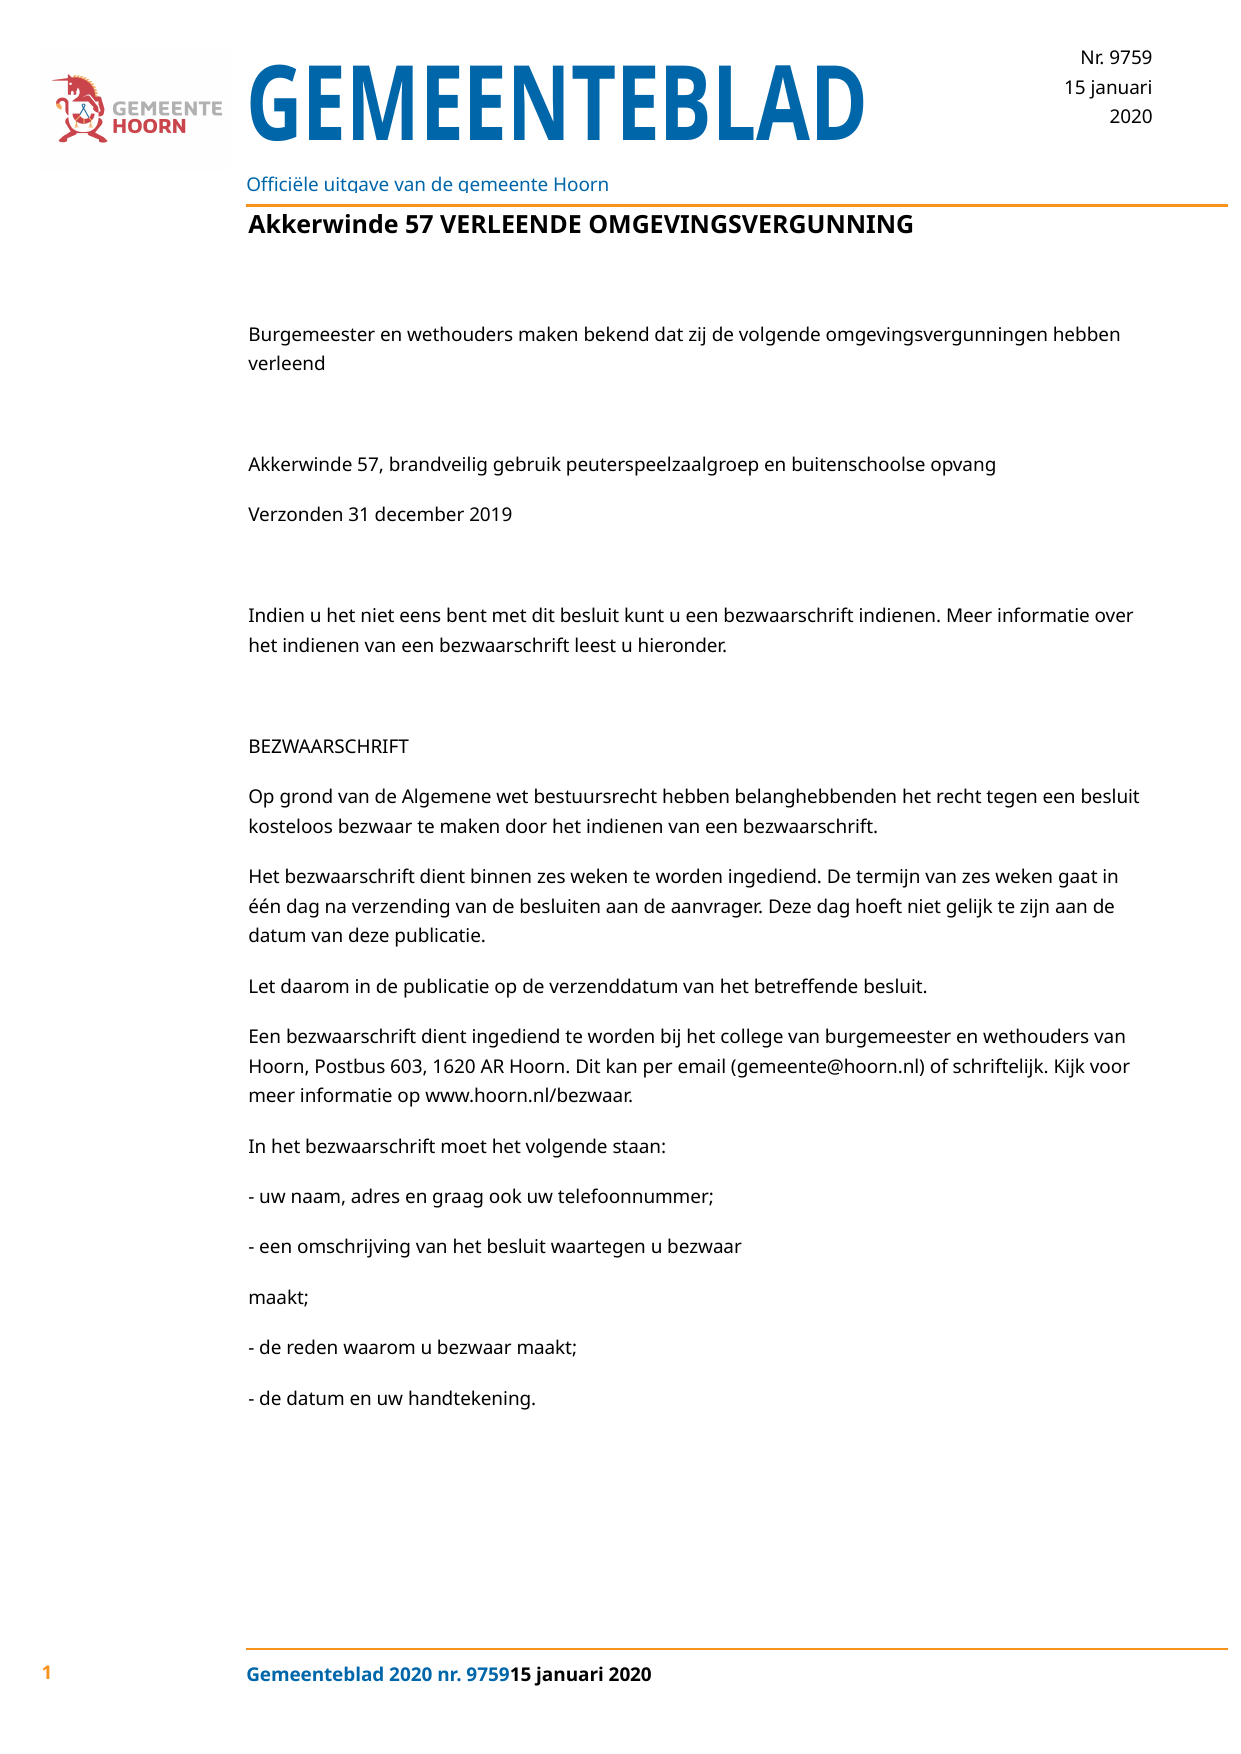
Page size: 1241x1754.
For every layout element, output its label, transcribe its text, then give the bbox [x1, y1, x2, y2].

picture [41, 47, 231, 172]
text Een bezwaarschrift dient ingediend te worden bij het college van burgemeester en wethouders van Hoorn, Postbus 603, 1620 AR Hoorn. Dit kan per email (gemeente@hoorn.nl) of schriftelijk. Kijk voor meer informatie op www.hoorn.nl/bezwaar. [248, 1023, 1152, 1108]
text Akkerwinde 57 VERLEENDE OMGEVINGSVERGUNNING [248, 207, 1152, 241]
text Akkerwinde 57, brandveilig gebruik peuterspeelzaalgroep en buitenschoolse opvang [248, 451, 1152, 477]
text BEZWAARSCHRIFT [248, 733, 1152, 758]
text - de datum en uw handtekening. [248, 1385, 1152, 1411]
text Verzonden 31 december 2019 [248, 502, 1152, 527]
text Indien u het niet eens bent met dit besluit kunt u een bezwaarschrift indienen. Meer informatie over het indienen van een bezwaarschrift leest u hieronder. [248, 602, 1152, 658]
text maakt; [248, 1284, 1152, 1310]
text Let daarom in de publicatie op de verzenddatum van het betreffende besluit. [248, 973, 1152, 998]
text - de reden waarom u bezwaar maakt; [248, 1334, 1152, 1360]
text Op grond van de Algemene wet bestuursrecht hebben belanghebbenden het recht tegen een besluit kosteloos bezwaar te maken door het indienen van een bezwaarschrift. [248, 783, 1152, 838]
text - uw naam, adres en graag ook uw telefoonnummer; [248, 1183, 1152, 1209]
text Burgemeester en wethouders maken bekend dat zij de volgende omgevingsvergunningen hebben verleend [248, 321, 1152, 376]
text Het bezwaarschrift dient binnen zes weken te worden ingediend. De termijn van zes weken gaat in één dag na verzending van de besluiten aan de aanvrager. Deze dag hoeft niet gelijk te zijn aan de datum van deze publicatie. [248, 863, 1152, 948]
text In het bezwaarschrift moet het volgende staan: [248, 1133, 1152, 1158]
text - een omschrijving van het besluit waartegen u bezwaar [248, 1234, 1152, 1259]
